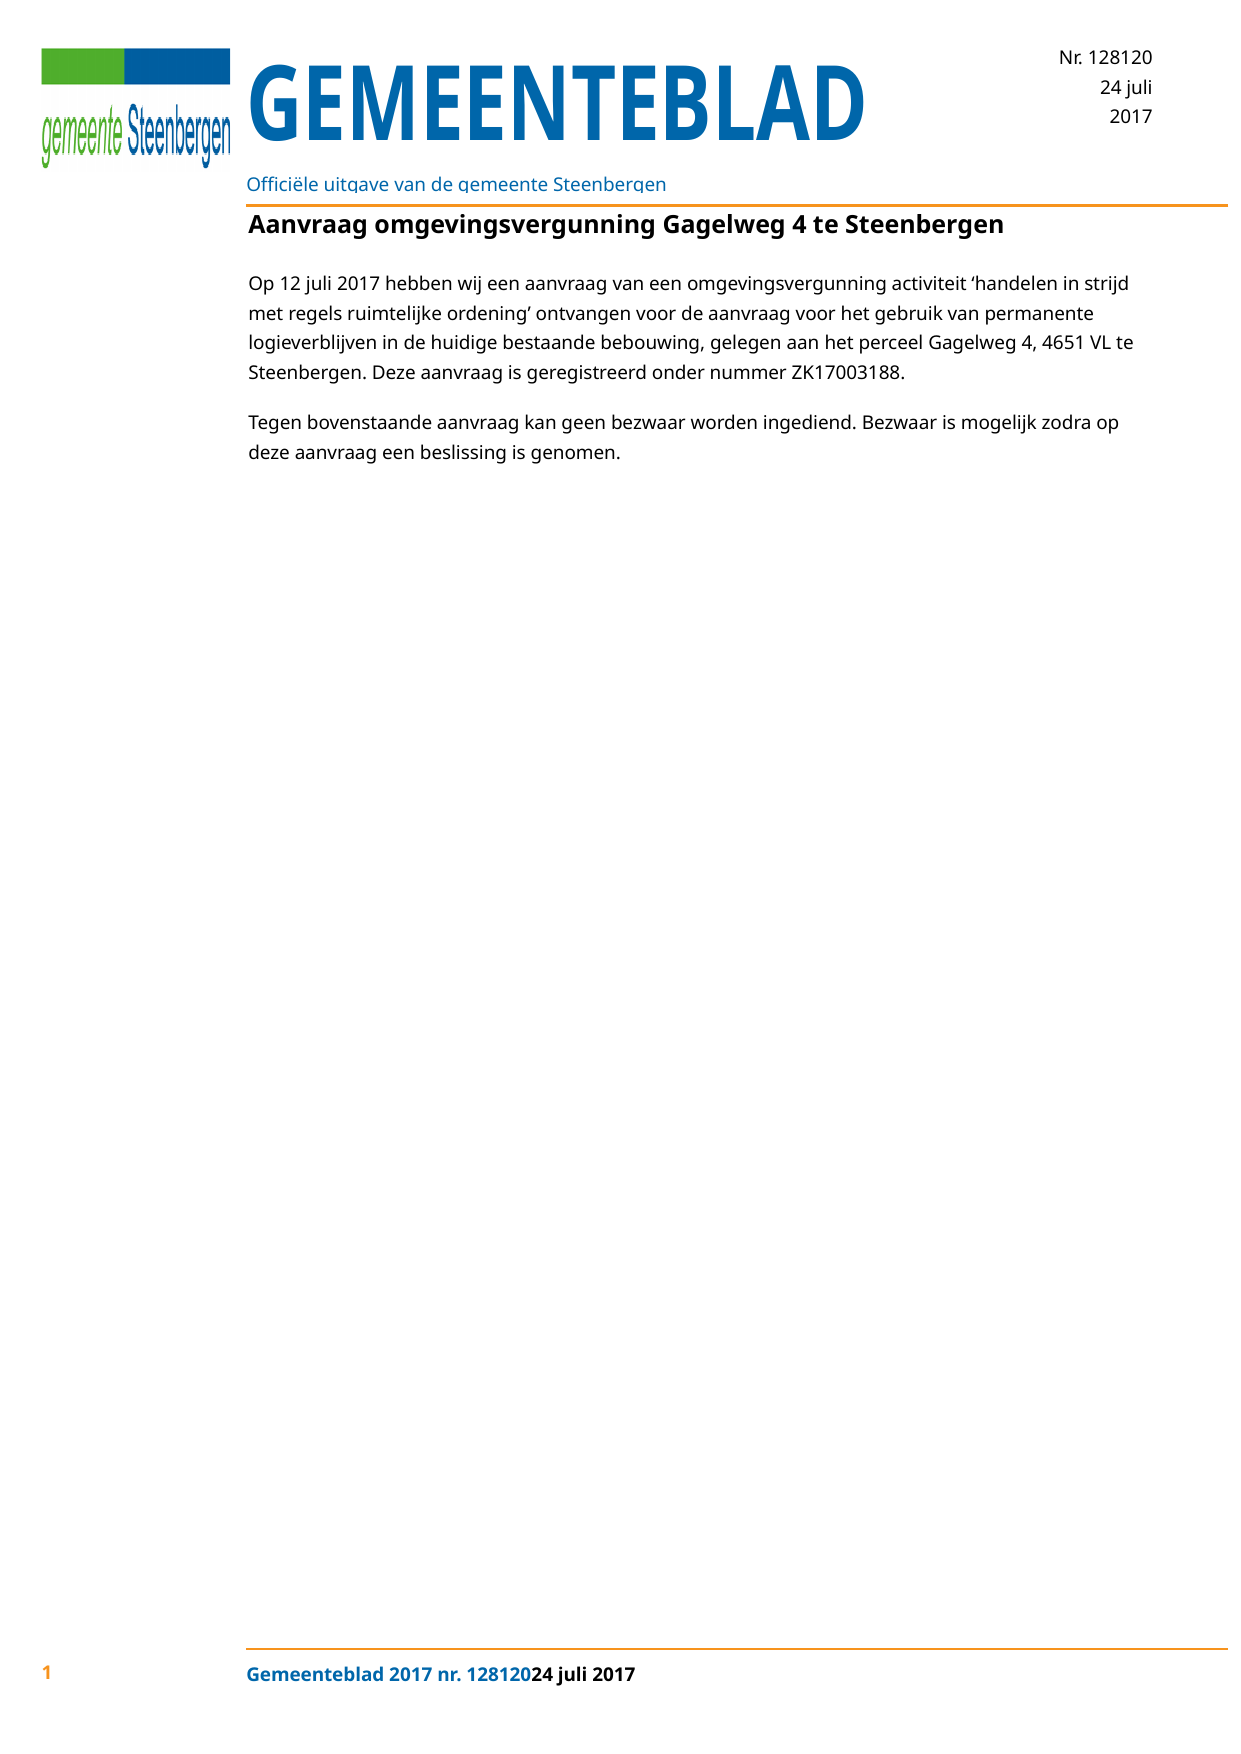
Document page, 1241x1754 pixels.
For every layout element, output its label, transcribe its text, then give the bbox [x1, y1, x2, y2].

text Op 12 juli 2017 hebben wij een aanvraag van een omgevingsvergunning activiteit ‘handelen in strijd met regels ruimtelijke ordening’ ontvangen voor de aanvraag voor het gebruik van permanente logieverblijven in de huidige bestaande bebouwing, gelegen aan het perceel Gagelweg 4, 4651 VL te Steenbergen. Deze aanvraag is geregistreerd onder nummer ZK17003188. [248, 270, 1152, 385]
picture [41, 47, 231, 172]
text Aanvraag omgevingsvergunning Gagelweg 4 te Steenbergen [248, 207, 1152, 241]
text Tegen bovenstaande aanvraag kan geen bezwaar worden ingediend. Bezwaar is mogelijk zodra op deze aanvraag een beslissing is genomen. [248, 409, 1152, 465]
